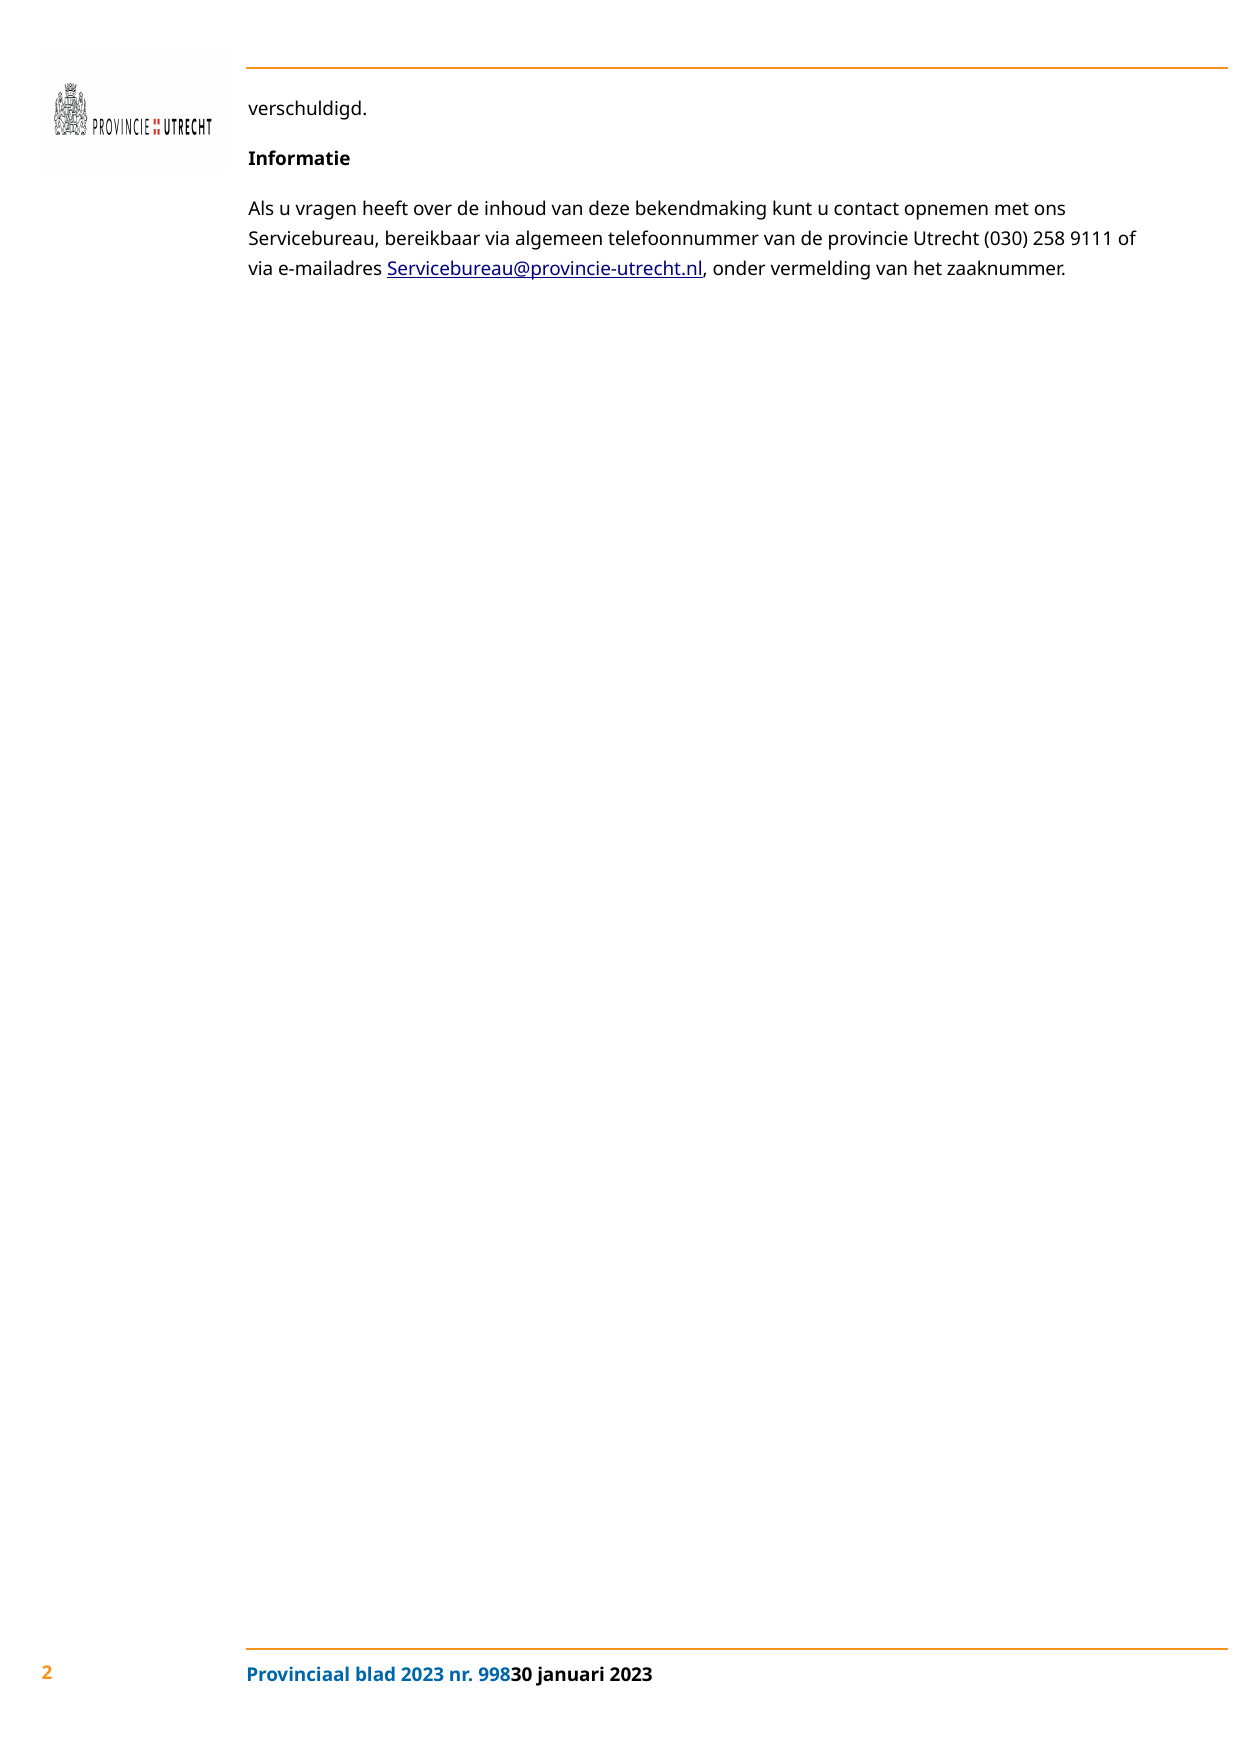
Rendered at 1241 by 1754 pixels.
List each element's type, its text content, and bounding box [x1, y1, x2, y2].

text verschuldigd. [248, 95, 1152, 121]
text Informatie [248, 145, 1152, 171]
text Als u vragen heeft over de inhoud van deze bekendmaking kunt u contact opnemen met ons Servicebureau, bereikbaar via algemeen telefoonnummer van de provincie Utrecht (030) 258 9111 of via e-mailadres Servicebureau@provincie-utrecht.nl, onder vermelding van het zaaknummer. [248, 196, 1152, 281]
picture [41, 47, 231, 172]
